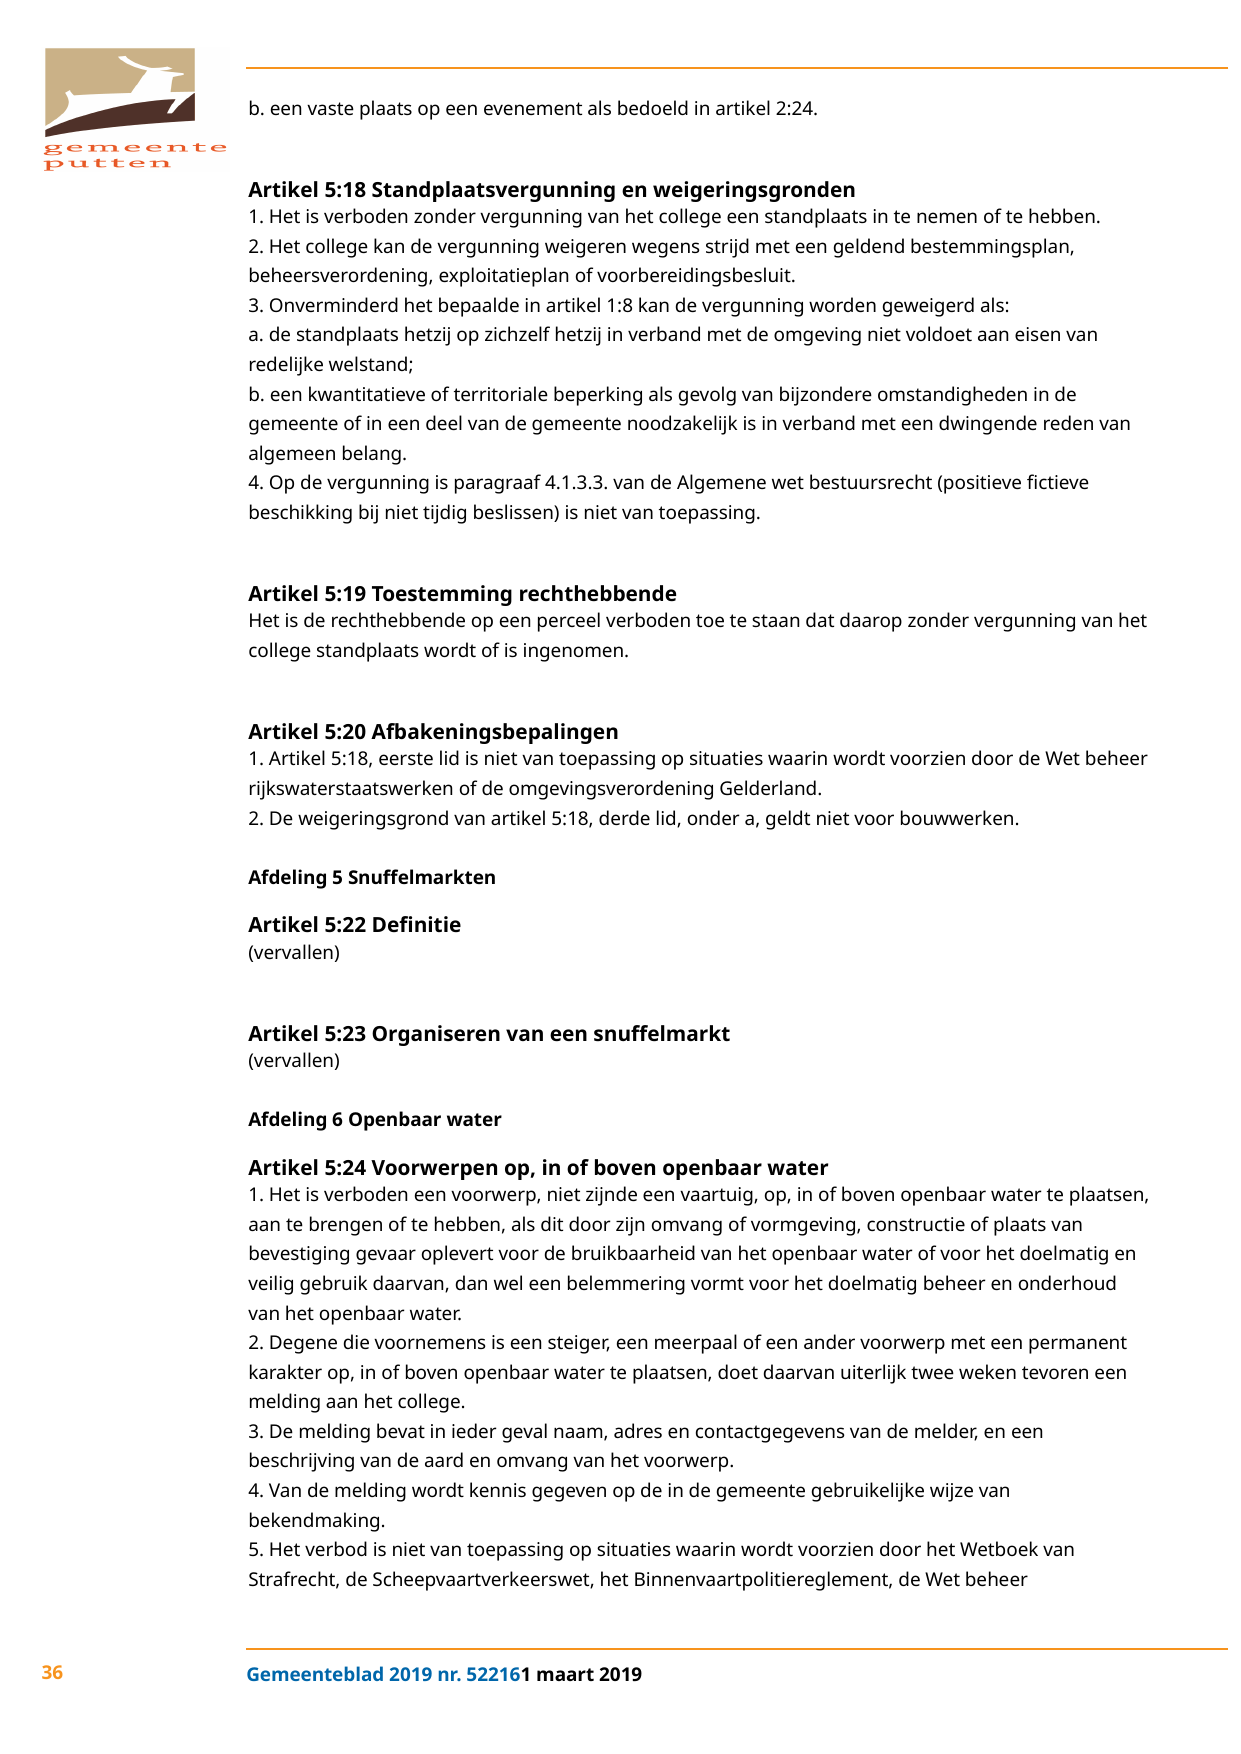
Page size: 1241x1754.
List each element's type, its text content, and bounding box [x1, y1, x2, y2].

text a. de standplaats hetzij op zichzelf hetzij in verband met de omgeving niet voldoet aan eisen van redelijke welstand; [248, 322, 1152, 377]
text 5. Het verbod is niet van toepassing op situaties waarin wordt voorzien door het Wetboek van Strafrecht, de Scheepvaartverkeerswet, het Binnenvaartpolitiereglement, de Wet beheer [248, 1536, 1152, 1592]
text b. een kwantitatieve of territoriale beperking als gevolg van bijzondere omstandigheden in de gemeente of in een deel van de gemeente noodzakelijk is in verband met een dwingende reden van algemeen belang. [248, 381, 1152, 466]
text Afdeling 6 Openbaar water [248, 1106, 1152, 1132]
text Artikel 5:19 Toestemming rechthebbende [248, 579, 1152, 607]
text Artikel 5:20 Afbakeningsbepalingen [248, 717, 1152, 746]
text 2. De weigeringsgrond van artikel 5:18, derde lid, onder a, geldt niet voor bouwwerken. [248, 805, 1152, 830]
text 1. Het is verboden een voorwerp, niet zijnde een vaartuig, op, in of boven openbaar water te plaatsen, aan te brengen of te hebben, als dit door zijn omvang of vormgeving, constructie of plaats van bevestiging gevaar oplevert voor de bruikbaarheid van het openbaar water of voor het doelmatig en veilig gebruik daarvan, dan wel een belemmering vormt voor het doelmatig beheer en onderhoud van het openbaar water. [248, 1181, 1152, 1326]
text 3. De melding bevat in ieder geval naam, adres en contactgegevens van de melder, en een beschrijving van de aard en omvang van het voorwerp. [248, 1418, 1152, 1473]
text (vervallen) [248, 1047, 1152, 1073]
text 2. Degene die voornemens is een steiger, een meerpaal of een ander voorwerp met een permanent karakter op, in of boven openbaar water te plaatsen, doet daarvan uiterlijk twee weken tevoren een melding aan het college. [248, 1329, 1152, 1414]
text 1. Artikel 5:18, eerste lid is niet van toepassing op situaties waarin wordt voorzien door de Wet beheer rijkswaterstaatswerken of de omgevingsverordening Gelderland. [248, 746, 1152, 801]
text Artikel 5:18 Standplaatsvergunning en weigeringsgronden [248, 175, 1152, 203]
text Artikel 5:24 Voorwerpen op, in of boven openbaar water [248, 1153, 1152, 1181]
text Afdeling 5 Snuffelmarkten [248, 864, 1152, 889]
text Artikel 5:22 Definitie [248, 910, 1152, 939]
text Het is de rechthebbende op een perceel verboden toe te staan dat daarop zonder vergunning van het college standplaats wordt of is ingenomen. [248, 607, 1152, 663]
text 2. Het college kan de vergunning weigeren wegens strijd met een geldend bestemmingsplan, beheersverordening, exploitatieplan of voorbereidingsbesluit. [248, 233, 1152, 288]
text b. een vaste plaats op een evenement als bedoeld in artikel 2:24. [248, 95, 1152, 121]
picture [41, 47, 231, 172]
text 3. Onverminderd het bepaalde in artikel 1:8 kan de vergunning worden geweigerd als: [248, 292, 1152, 318]
text 4. Van de melding wordt kennis gegeven op de in de gemeente gebruikelijke wijze van bekendmaking. [248, 1477, 1152, 1533]
text 4. Op de vergunning is paragraaf 4.1.3.3. van de Algemene wet bestuursrecht (positieve fictieve beschikking bij niet tijdig beslissen) is niet van toepassing. [248, 469, 1152, 525]
text (vervallen) [248, 939, 1152, 964]
text Artikel 5:23 Organiseren van een snuffelmarkt [248, 1019, 1152, 1047]
text 1. Het is verboden zonder vergunning van het college een standplaats in te nemen of te hebben. [248, 203, 1152, 229]
